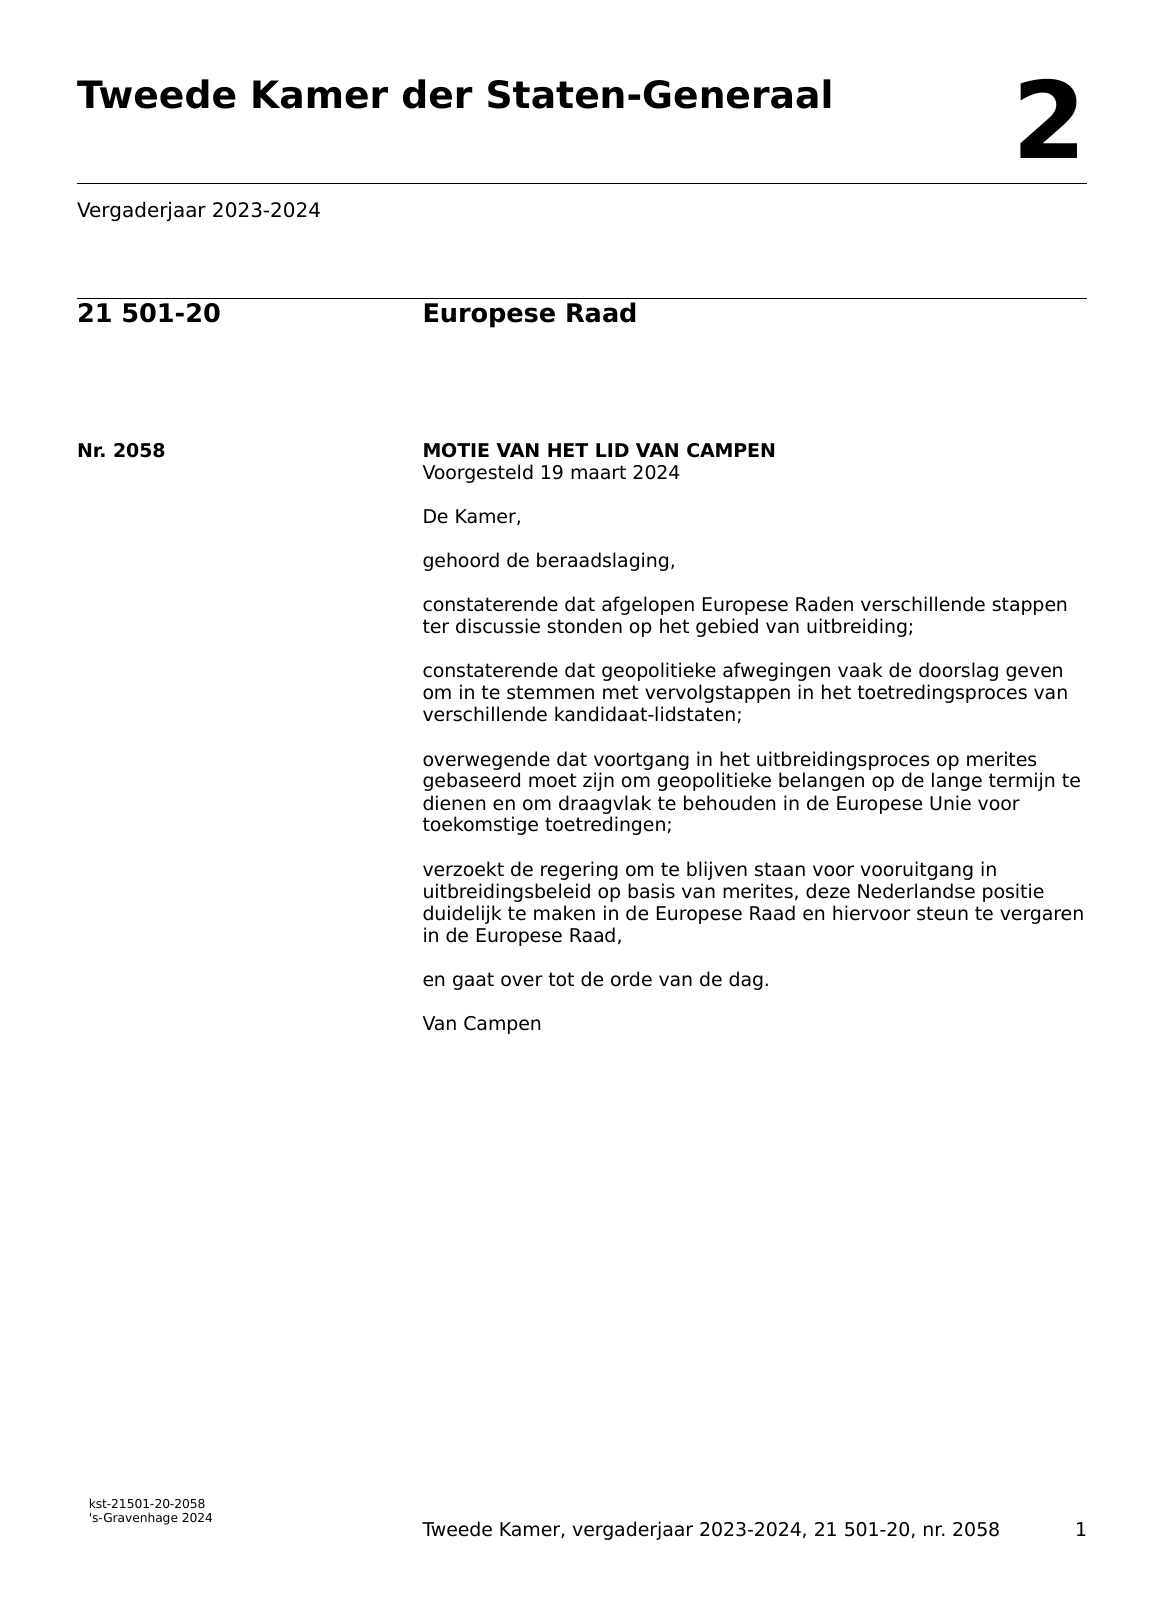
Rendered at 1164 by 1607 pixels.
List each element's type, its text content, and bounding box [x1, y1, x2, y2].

text overwegende dat voortgang in het uitbreidingsproces op merites gebaseerd moet zijn om geopolitieke belangen op de lange termijn te dienen en om draagvlak te behouden in de Europese Unie voor toekomstige toetredingen; [422, 748, 1087, 836]
text Van Campen [422, 1013, 1087, 1035]
table_cell Vergaderjaar 2023-2024 [77, 184, 1087, 298]
subtitle Nr. 2058 MOTIE VAN HET LID VAN CAMPEN [77, 440, 1087, 462]
text 's-Gravenhage 2024 [88, 1511, 323, 1525]
text Voorgesteld 19 maart 2024 [422, 462, 1087, 484]
text verzoekt de regering om te blijven staan voor vooruitgang in uitbreidingsbeleid op basis van merites, deze Nederlandse positie duidelijk te maken in de Europese Raad en hiervoor steun te vergaren in de Europese Raad, [422, 858, 1087, 946]
text kst-21501-20-2058 [88, 1497, 323, 1511]
table_header 2 [886, 59, 1087, 183]
text constaterende dat geopolitieke afwegingen vaak de doorslag geven om in te stemmen met vervolgstappen in het toetredingsproces van verschillende kandidaat-lidstaten; [422, 660, 1087, 726]
text constaterende dat afgelopen Europese Raden verschillende stappen ter discussie stonden op het gebied van uitbreiding; [422, 594, 1087, 638]
subtitle 21 501-20 Europese Raad [77, 299, 1087, 329]
text gehoord de beraadslaging, [422, 550, 1087, 572]
table_header Tweede Kamer der Staten-Generaal [77, 59, 886, 183]
text De Kamer, [422, 506, 1087, 528]
text en gaat over tot de orde van de dag. [422, 969, 1087, 991]
